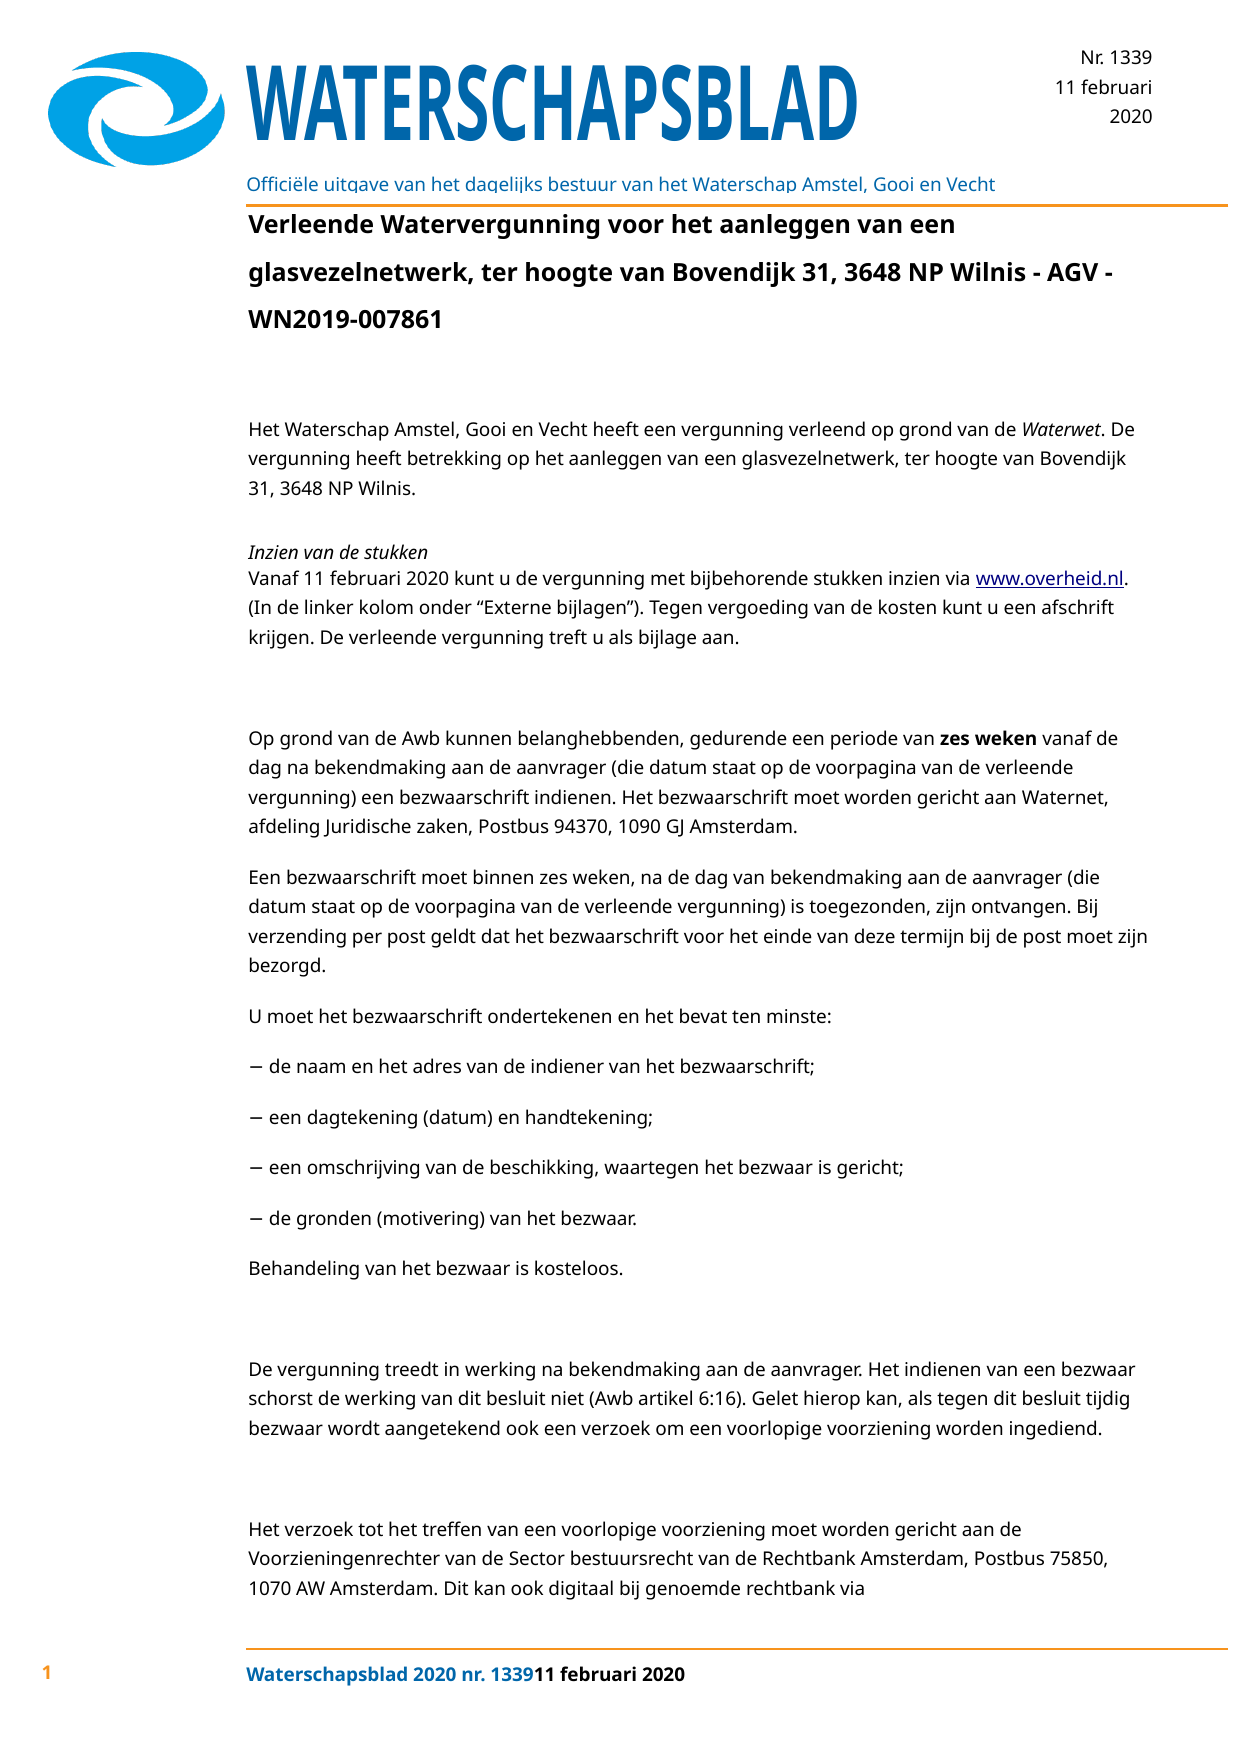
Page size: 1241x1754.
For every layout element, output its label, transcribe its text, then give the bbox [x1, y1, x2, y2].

text Het verzoek tot het treffen van een voorlopige voorziening moet worden gericht aan de Voorzieningenrechter van de Sector bestuursrecht van de Rechtbank Amsterdam, Postbus 75850, 1070 AW Amsterdam. Dit kan ook digitaal bij genoemde rechtbank via [248, 1516, 1152, 1601]
text − een omschrijving van de beschikking, waartegen het bezwaar is gericht; [248, 1154, 1152, 1180]
text Inzien van de stukken [248, 539, 1152, 565]
text − de naam en het adres van de indiener van het bezwaarschrift; [248, 1053, 1152, 1079]
text Op grond van de Awb kunnen belanghebbenden, gedurende een periode van zes weken vanaf de dag na bekendmaking aan de aanvrager (die datum staat op de voorpagina van de verleende vergunning) een bezwaarschrift indienen. Het bezwaarschrift moet worden gericht aan Waternet, afdeling Juridische zaken, Postbus 94370, 1090 GJ Amsterdam. [248, 725, 1152, 839]
text Het Waterschap Amstel, Gooi en Vecht heeft een vergunning verleend op grond van de Waterwet. De vergunning heeft betrekking op het aanleggen van een glasvezelnetwerk, ter hoogte van Bovendijk 31, 3648 NP Wilnis. [248, 416, 1152, 501]
text Verleende Watervergunning voor het aanleggen van een glasvezelnetwerk, ter hoogte van Bovendijk 31, 3648 NP Wilnis - AGV - WN2019-007861 [248, 207, 1152, 336]
picture [41, 47, 231, 172]
text Behandeling van het bezwaar is kosteloos. [248, 1255, 1152, 1281]
text Een bezwaarschrift moet binnen zes weken, na de dag van bekendmaking aan de aanvrager (die datum staat op de voorpagina van de verleende vergunning) is toegezonden, zijn ontvangen. Bij verzending per post geldt dat het bezwaarschrift voor het einde van deze termijn bij de post moet zijn bezorgd. [248, 864, 1152, 978]
text − een dagtekening (datum) en handtekening; [248, 1104, 1152, 1130]
text − de gronden (motivering) van het bezwaar. [248, 1205, 1152, 1231]
text Vanaf 11 februari 2020 kunt u de vergunning met bijbehorende stukken inzien via www.overheid.nl. (In de linker kolom onder “Externe bijlagen”). Tegen vergoeding van de kosten kunt u een afschrift krijgen. De verleende vergunning treft u als bijlage aan. [248, 565, 1152, 650]
text U moet het bezwaarschrift ondertekenen en het bevat ten minste: [248, 1003, 1152, 1029]
text De vergunning treedt in werking na bekendmaking aan de aanvrager. Het indienen van een bezwaar schorst de werking van dit besluit niet (Awb artikel 6:16). Gelet hierop kan, als tegen dit besluit tijdig bezwaar wordt aangetekend ook een verzoek om een voorlopige voorziening worden ingediend. [248, 1356, 1152, 1441]
